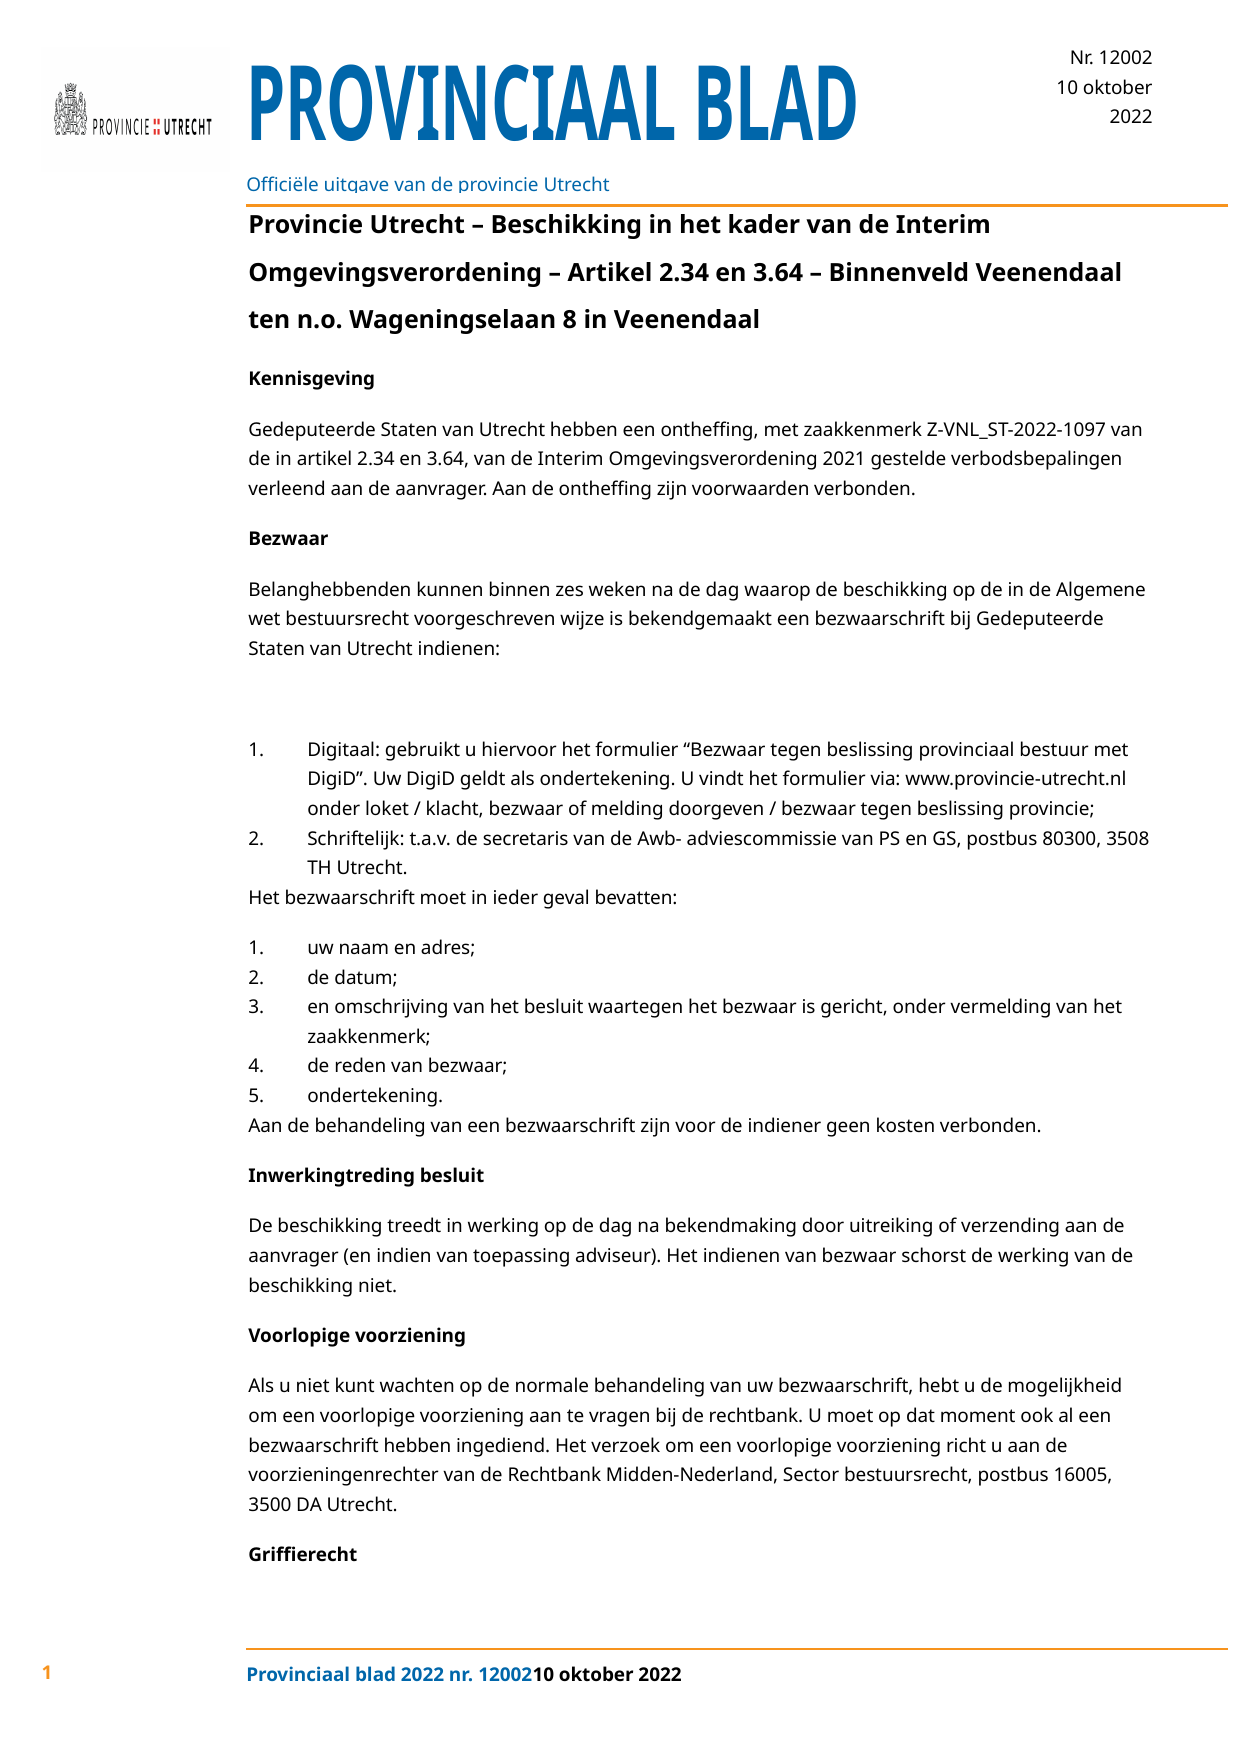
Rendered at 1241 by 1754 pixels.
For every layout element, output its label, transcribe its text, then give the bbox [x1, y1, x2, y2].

list de datum; [248, 964, 1152, 989]
list Digitaal: gebruikt u hiervoor het formulier “Bezwaar tegen beslissing provinciaal bestuur met DigiD”. Uw DigiD geldt als ondertekening. U vindt het formulier via: www.provincie-utrecht.nl onder loket / klacht, bezwaar of melding doorgeven / bezwaar tegen beslissing provincie; [248, 736, 1152, 821]
list uw naam en adres; [248, 934, 1152, 960]
list ondertekening. [248, 1082, 1152, 1108]
text Kennisgeving [248, 366, 1152, 391]
text De beschikking treedt in werking op de dag na bekendmaking door uitreiking of verzending aan de aanvrager (en indien van toepassing adviseur). Het indienen van bezwaar schorst de werking van de beschikking niet. [248, 1213, 1152, 1297]
picture [41, 47, 231, 172]
text Gedeputeerde Staten van Utrecht hebben een ontheffing, met zaakkenmerk Z-VNL_ST-2022-1097 van de in artikel 2.34 en 3.64, van de Interim Omgevingsverordening 2021 gestelde verbodsbepalingen verleend aan de aanvrager. Aan de ontheffing zijn voorwaarden verbonden. [248, 416, 1152, 501]
text Griffierecht [248, 1541, 1152, 1567]
list en omschrijving van het besluit waartegen het bezwaar is gericht, onder vermelding van het zaakkenmerk; [248, 993, 1152, 1049]
list de reden van bezwaar; [248, 1053, 1152, 1078]
text Belanghebbenden kunnen binnen zes weken na de dag waarop de beschikking op de in de Algemene wet bestuursrecht voorgeschreven wijze is bekendgemaakt een bezwaarschrift bij Gedeputeerde Staten van Utrecht indienen: [248, 576, 1152, 661]
list Schriftelijk: t.a.v. de secretaris van de Awb- adviescommissie van PS en GS, postbus 80300, 3508 TH Utrecht. [248, 825, 1152, 880]
text Provincie Utrecht – Beschikking in het kader van de Interim Omgevingsverordening – Artikel 2.34 en 3.64 – Binnenveld Veenendaal ten n.o. Wageningselaan 8 in Veenendaal [248, 207, 1152, 336]
text Aan de behandeling van een bezwaarschrift zijn voor de indiener geen kosten verbonden. [248, 1112, 1152, 1137]
text Bezwaar [248, 526, 1152, 551]
text Inwerkingtreding besluit [248, 1162, 1152, 1188]
text Voorlopige voorziening [248, 1322, 1152, 1348]
text Het bezwaarschrift moet in ieder geval bevatten: [248, 884, 1152, 909]
text Als u niet kunt wachten op de normale behandeling van uw bezwaarschrift, hebt u de mogelijkheid om een voorlopige voorziening aan te vragen bij de rechtbank. U moet op dat moment ook al een bezwaarschrift hebben ingediend. Het verzoek om een voorlopige voorziening richt u aan de voorzieningenrechter van de Rechtbank Midden-Nederland, Sector bestuursrecht, postbus 16005, 3500 DA Utrecht. [248, 1373, 1152, 1517]
